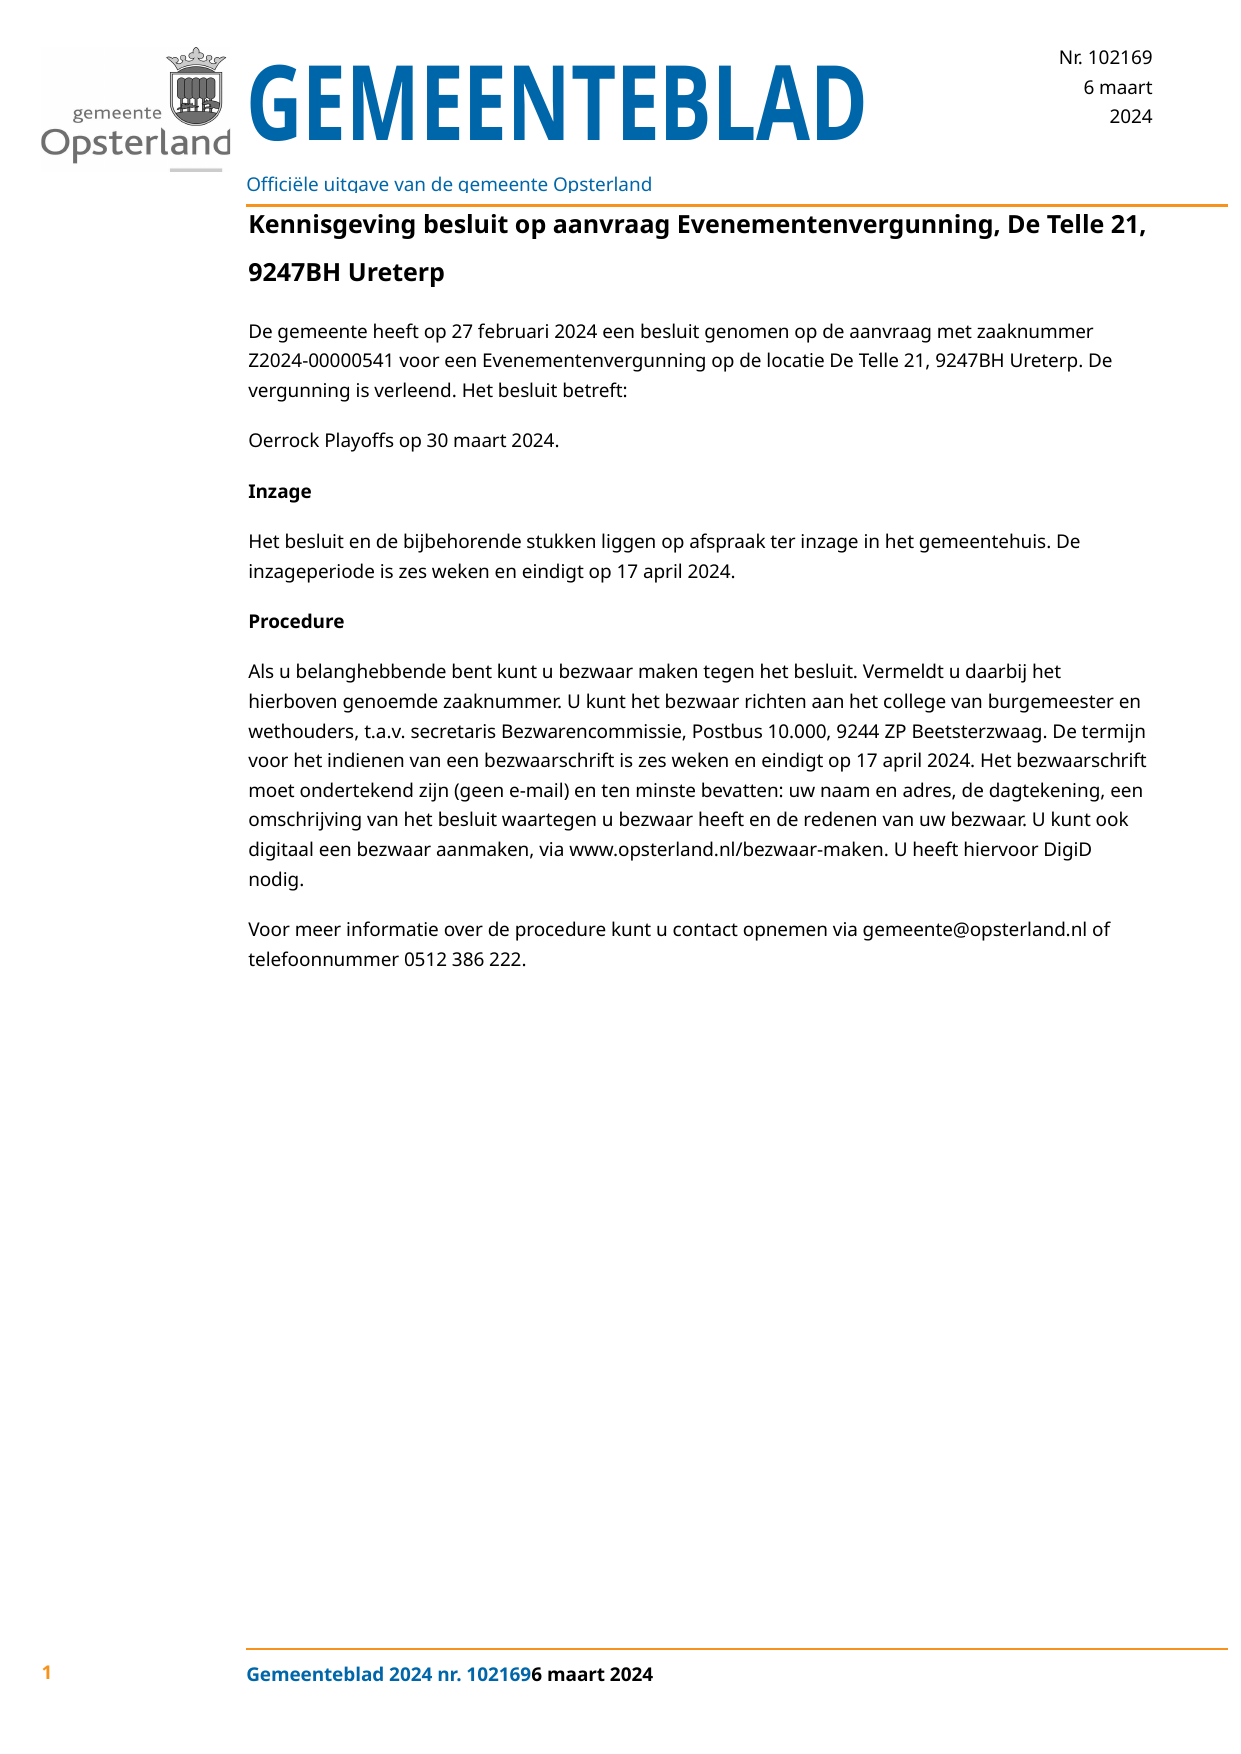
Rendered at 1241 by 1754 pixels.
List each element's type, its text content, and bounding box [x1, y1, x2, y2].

text De gemeente heeft op 27 februari 2024 een besluit genomen op de aanvraag met zaaknummer Z2024-00000541 voor een Evenementenvergunning op de locatie De Telle 21, 9247BH Ureterp. De vergunning is verleend. Het besluit betreft: [248, 318, 1152, 403]
text Het besluit en de bijbehorende stukken liggen op afspraak ter inzage in het gemeentehuis. De inzageperiode is zes weken en eindigt op 17 april 2024. [248, 528, 1152, 584]
text Inzage [248, 478, 1152, 504]
text Voor meer informatie over de procedure kunt u contact opnemen via gemeente@opsterland.nl of telefoonnummer 0512 386 222. [248, 916, 1152, 972]
text Oerrock Playoffs op 30 maart 2024. [248, 427, 1152, 453]
text Als u belanghebbende bent kunt u bezwaar maken tegen het besluit. Vermeldt u daarbij het hierboven genoemde zaaknummer. U kunt het bezwaar richten aan het college van burgemeester en wethouders, t.a.v. secretaris Bezwarencommissie, Postbus 10.000, 9244 ZP Beetsterzwaag. De termijn voor het indienen van een bezwaarschrift is zes weken en eindigt op 17 april 2024. Het bezwaarschrift moet ondertekend zijn (geen e-mail) en ten minste bevatten: uw naam en adres, de dagtekening, een omschrijving van het besluit waartegen u bezwaar heeft en de redenen van uw bezwaar. U kunt ook digitaal een bezwaar aanmaken, via www.opsterland.nl/bezwaar-maken. U heeft hiervoor DigiD nodig. [248, 659, 1152, 892]
text Kennisgeving besluit op aanvraag Evenementenvergunning, De Telle 21, 9247BH Ureterp [248, 207, 1152, 288]
text Procedure [248, 608, 1152, 634]
picture [41, 47, 231, 172]
